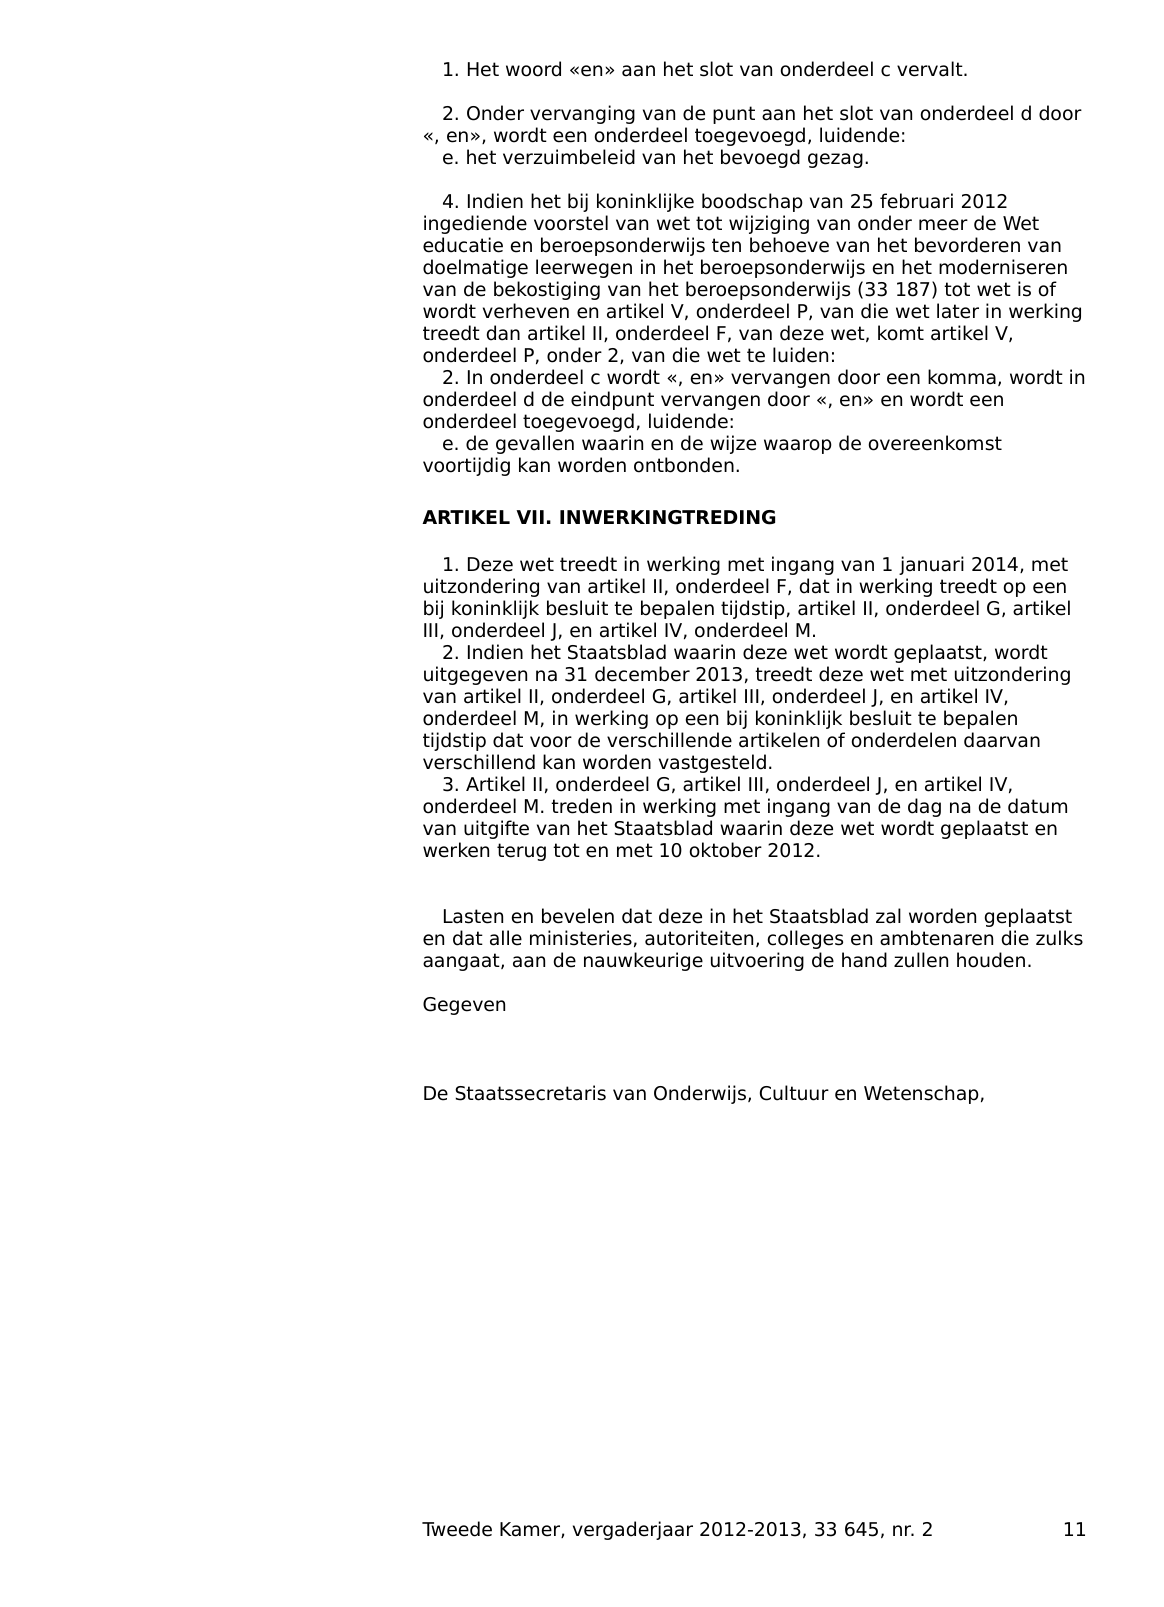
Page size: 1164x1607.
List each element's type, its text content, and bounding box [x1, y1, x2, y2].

subtitle ARTIKEL VII. INWERKINGTREDING [422, 507, 1087, 529]
text 3. Artikel II, onderdeel G, artikel III, onderdeel J, en artikel IV, onderdeel M. treden in werking met ingang van de dag na de datum van uitgifte van het Staatsblad waarin deze wet wordt geplaatst en werken terug tot en met 10 oktober 2012. [422, 774, 1087, 862]
text 2. Onder vervanging van de punt aan het slot van onderdeel d door «, en», wordt een onderdeel toegevoegd, luidende: [422, 103, 1087, 147]
text Gegeven [422, 994, 1087, 1016]
text e. de gevallen waarin en de wijze waarop de overeenkomst voortijdig kan worden ontbonden. [422, 433, 1087, 477]
text Lasten en bevelen dat deze in het Staatsblad zal worden geplaatst en dat alle ministeries, autoriteiten, colleges en ambtenaren die zulks aangaat, aan de nauwkeurige uitvoering de hand zullen houden. [422, 906, 1087, 972]
text 1. Het woord «en» aan het slot van onderdeel c vervalt. [422, 59, 1087, 81]
text 2. Indien het Staatsblad waarin deze wet wordt geplaatst, wordt uitgegeven na 31 december 2013, treedt deze wet met uitzondering van artikel II, onderdeel G, artikel III, onderdeel J, en artikel IV, onderdeel M, in werking op een bij koninklijk besluit te bepalen tijdstip dat voor de verschillende artikelen of onderdelen daarvan verschillend kan worden vastgesteld. [422, 642, 1087, 774]
text De Staatssecretaris van Onderwijs, Cultuur en Wetenschap, [422, 1083, 1087, 1105]
text 4. Indien het bij koninklijke boodschap van 25 februari 2012 ingediende voorstel van wet tot wijziging van onder meer de Wet educatie en beroepsonderwijs ten behoeve van het bevorderen van doelmatige leerwegen in het beroepsonderwijs en het moderniseren van de bekostiging van het beroepsonderwijs (33 187) tot wet is of wordt verheven en artikel V, onderdeel P, van die wet later in werking treedt dan artikel II, onderdeel F, van deze wet, komt artikel V, onderdeel P, onder 2, van die wet te luiden: [422, 191, 1087, 367]
text 1. Deze wet treedt in werking met ingang van 1 januari 2014, met uitzondering van artikel II, onderdeel F, dat in werking treedt op een bij koninklijk besluit te bepalen tijdstip, artikel II, onderdeel G, artikel III, onderdeel J, en artikel IV, onderdeel M. [422, 554, 1087, 642]
text e. het verzuimbeleid van het bevoegd gezag. [422, 147, 1087, 169]
text 2. In onderdeel c wordt «, en» vervangen door een komma, wordt in onderdeel d de eindpunt vervangen door «, en» en wordt een onderdeel toegevoegd, luidende: [422, 367, 1087, 433]
